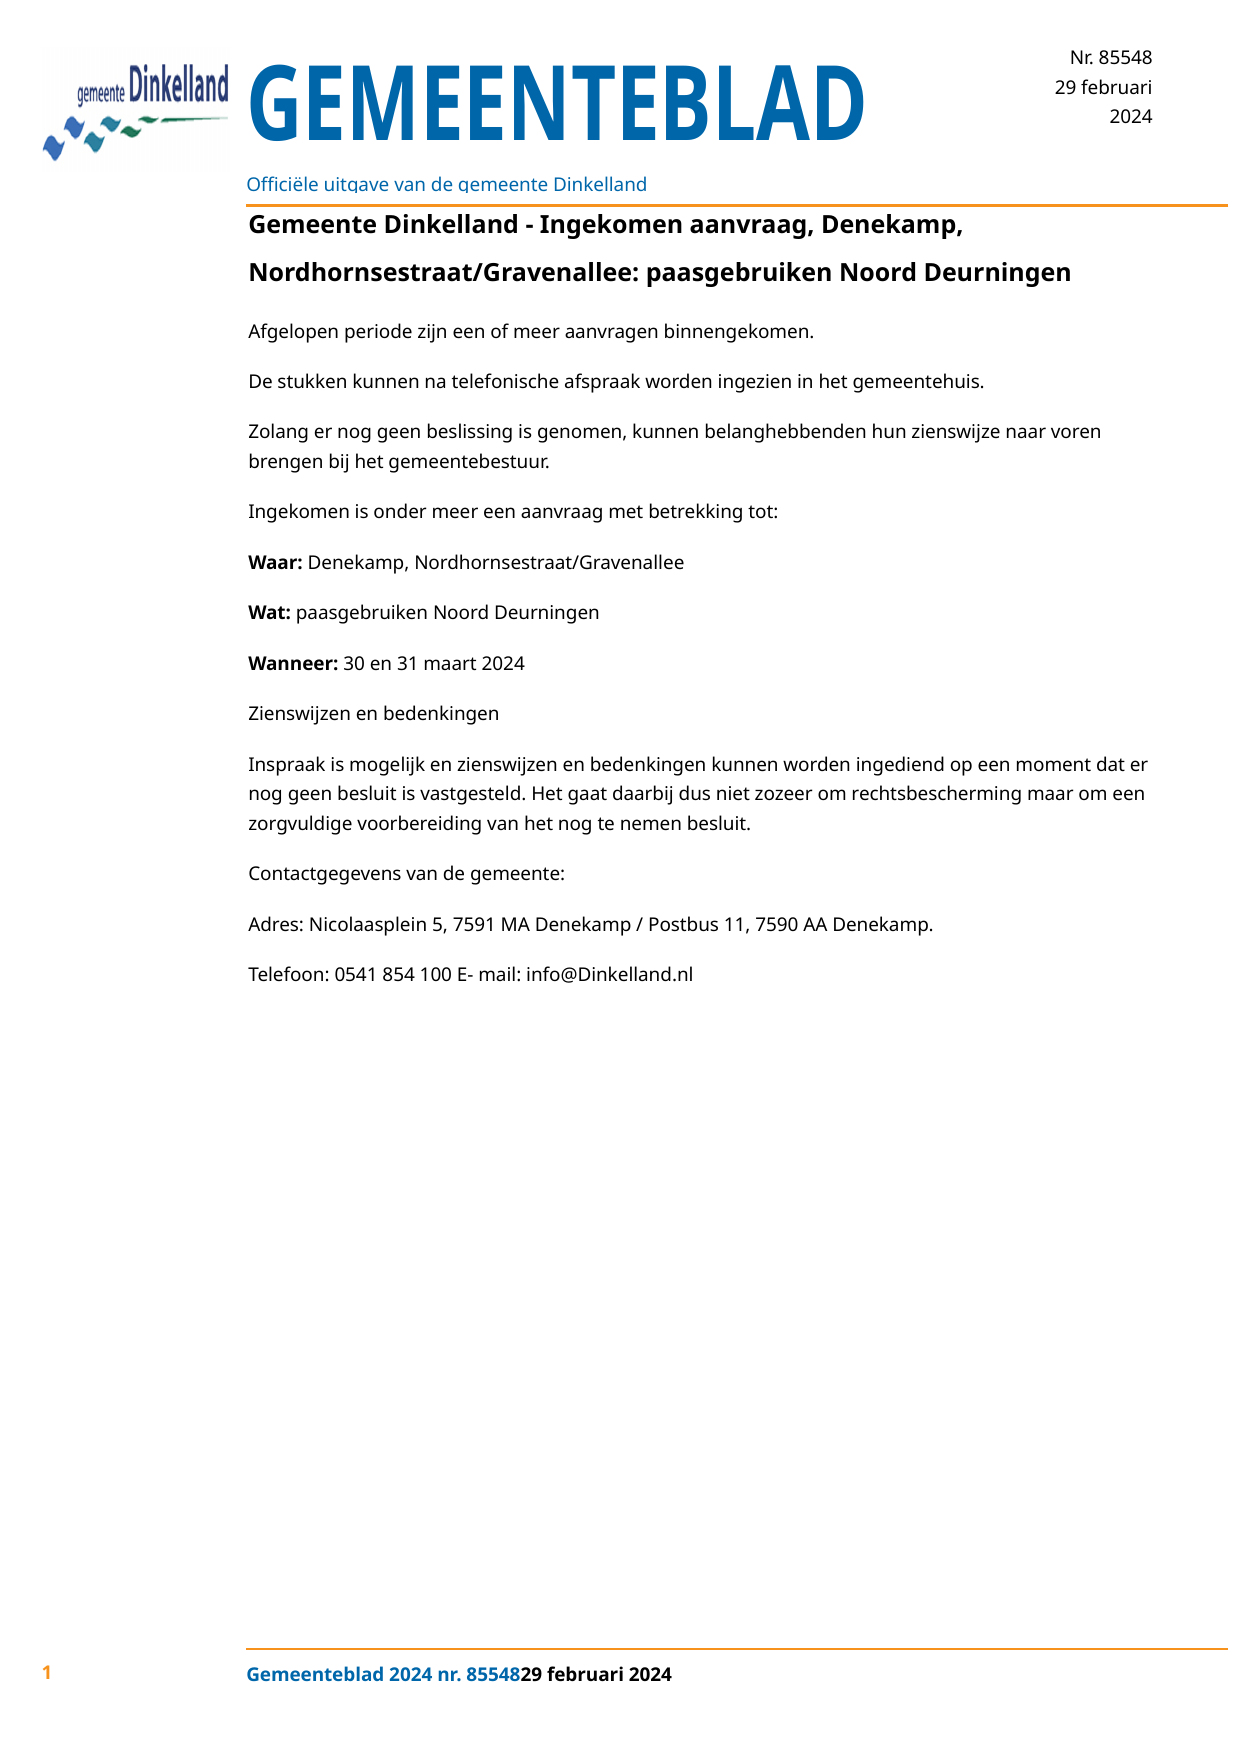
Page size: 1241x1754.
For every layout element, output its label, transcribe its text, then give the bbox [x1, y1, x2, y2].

text Telefoon: 0541 854 100 E- mail: info@Dinkelland.nl [248, 961, 1152, 987]
text Gemeente Dinkelland - Ingekomen aanvraag, Denekamp, Nordhornsestraat/Gravenallee: paasgebruiken Noord Deurningen [248, 207, 1152, 288]
text Adres: Nicolaasplein 5, 7591 MA Denekamp / Postbus 11, 7590 AA Denekamp. [248, 911, 1152, 937]
text Ingekomen is onder meer een aanvraag met betrekking tot: [248, 499, 1152, 524]
picture [41, 47, 231, 172]
text De stukken kunnen na telefonische afspraak worden ingezien in het gemeentehuis. [248, 368, 1152, 394]
text Afgelopen periode zijn een of meer aanvragen binnengekomen. [248, 318, 1152, 344]
text Wat: paasgebruiken Noord Deurningen [248, 599, 1152, 625]
text Zienswijzen en bedenkingen [248, 700, 1152, 726]
text Waar: Denekamp, Nordhornsestraat/Gravenallee [248, 549, 1152, 575]
text Zolang er nog geen beslissing is genomen, kunnen belanghebbenden hun zienswijze naar voren brengen bij het gemeentebestuur. [248, 419, 1152, 474]
text Inspraak is mogelijk en zienswijzen en bedenkingen kunnen worden ingediend op een moment dat er nog geen besluit is vastgesteld. Het gaat daarbij dus niet zozeer om rechtsbescherming maar om een zorgvuldige voorbereiding van het nog te nemen besluit. [248, 751, 1152, 836]
text Contactgegevens van de gemeente: [248, 860, 1152, 886]
text Wanneer: 30 en 31 maart 2024 [248, 650, 1152, 676]
